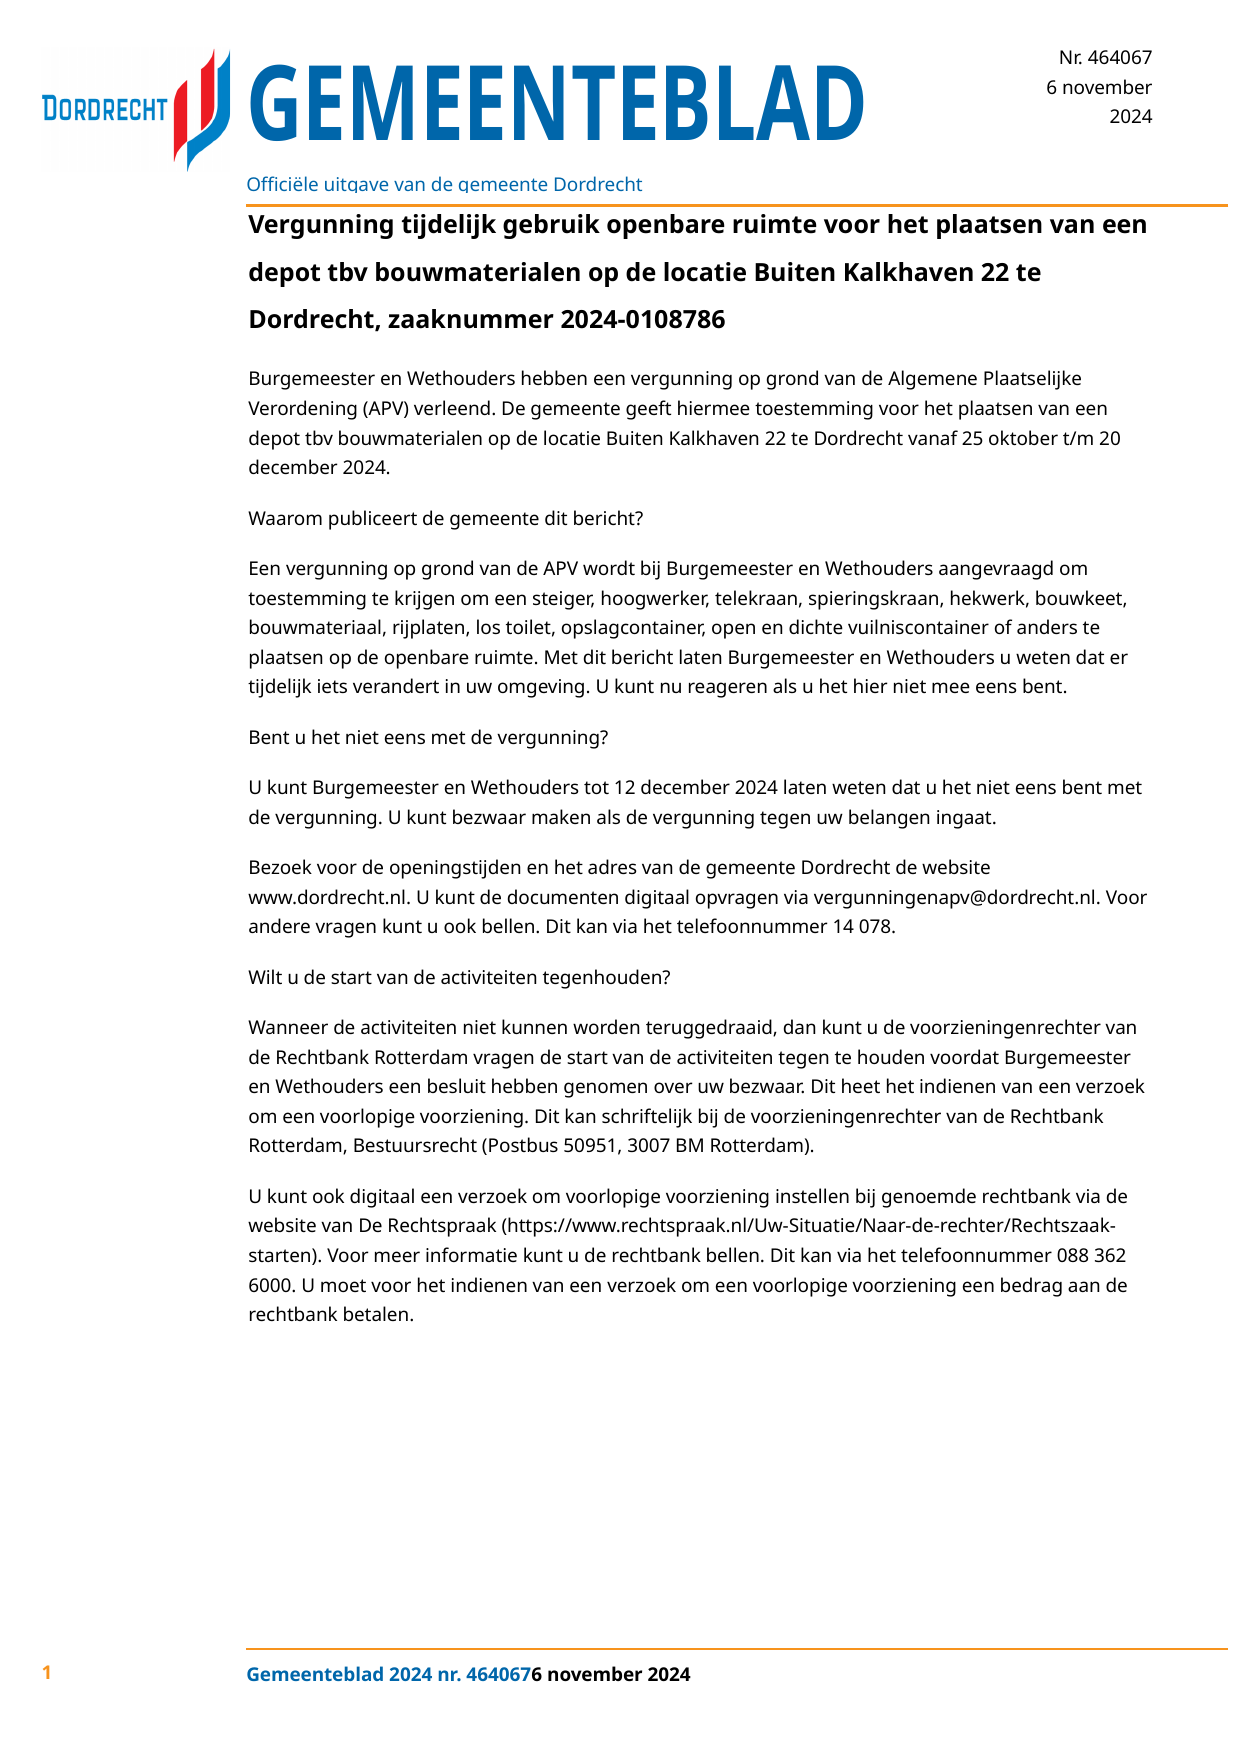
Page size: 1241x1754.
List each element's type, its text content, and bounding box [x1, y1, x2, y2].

text U kunt Burgemeester en Wethouders tot 12 december 2024 laten weten dat u het niet eens bent met de vergunning. U kunt bezwaar maken als de vergunning tegen uw belangen ingaat. [248, 774, 1152, 829]
picture [41, 47, 231, 172]
text Vergunning tijdelijk gebruik openbare ruimte voor het plaatsen van een depot tbv bouwmaterialen op de locatie Buiten Kalkhaven 22 te Dordrecht, zaaknummer 2024-0108786 [248, 207, 1152, 336]
text Burgemeester en Wethouders hebben een vergunning op grond van de Algemene Plaatselijke Verordening (APV) verleend. De gemeente geeft hiermee toestemming voor het plaatsen van een depot tbv bouwmaterialen op de locatie Buiten Kalkhaven 22 te Dordrecht vanaf 25 oktober t/m 20 december 2024. [248, 366, 1152, 480]
text Bezoek voor de openingstijden en het adres van de gemeente Dordrecht de website www.dordrecht.nl. U kunt de documenten digitaal opvragen via vergunningenapv@dordrecht.nl. Voor andere vragen kunt u ook bellen. Dit kan via het telefoonnummer 14 078. [248, 854, 1152, 939]
text Wanneer de activiteiten niet kunnen worden teruggedraaid, dan kunt u de voorzieningenrechter van de Rechtbank Rotterdam vragen de start van de activiteiten tegen te houden voordat Burgemeester en Wethouders een besluit hebben genomen over uw bezwaar. Dit heet het indienen van een verzoek om een voorlopige voorziening. Dit kan schriftelijk bij de voorzieningenrechter van de Rechtbank Rotterdam, Bestuursrecht (Postbus 50951, 3007 BM Rotterdam). [248, 1014, 1152, 1158]
text Bent u het niet eens met de vergunning? [248, 724, 1152, 749]
text Een vergunning op grond van de APV wordt bij Burgemeester en Wethouders aangevraagd om toestemming te krijgen om een steiger, hoogwerker, telekraan, spieringskraan, hekwerk, bouwkeet, bouwmateriaal, rijplaten, los toilet, opslagcontainer, open en dichte vuilniscontainer of anders te plaatsen op de openbare ruimte. Met dit bericht laten Burgemeester en Wethouders u weten dat er tijdelijk iets verandert in uw omgeving. U kunt nu reageren als u het hier niet mee eens bent. [248, 555, 1152, 699]
text Waarom publiceert de gemeente dit bericht? [248, 505, 1152, 530]
text Wilt u de start van de activiteiten tegenhouden? [248, 964, 1152, 989]
text U kunt ook digitaal een verzoek om voorlopige voorziening instellen bij genoemde rechtbank via de website van De Rechtspraak (https://www.rechtspraak.nl/Uw-Situatie/Naar-de-rechter/Rechtszaak-starten). Voor meer informatie kunt u de rechtbank bellen. Dit kan via het telefoonnummer 088 362 6000. U moet voor het indienen van een verzoek om een voorlopige voorziening een bedrag aan de rechtbank betalen. [248, 1183, 1152, 1327]
